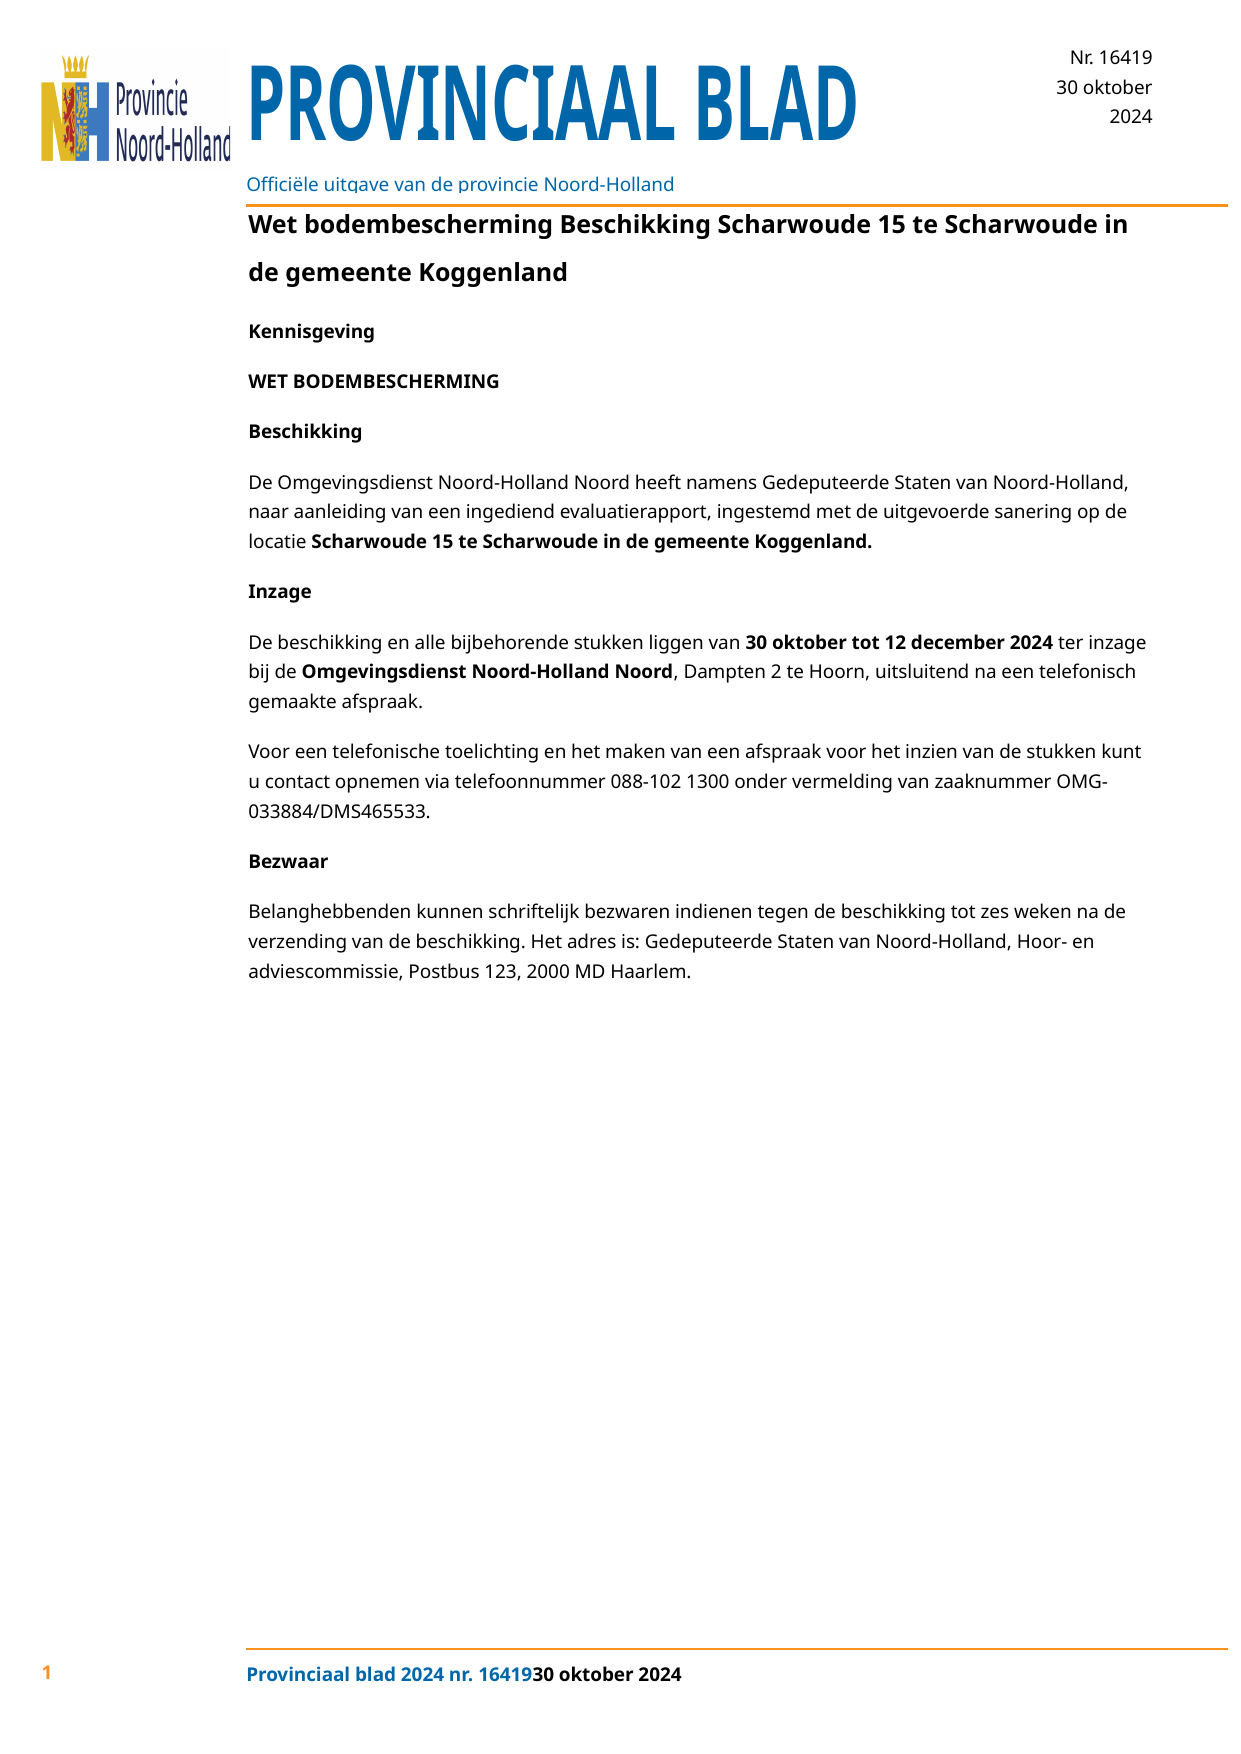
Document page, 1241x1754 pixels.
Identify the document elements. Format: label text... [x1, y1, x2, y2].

text Inzage [248, 579, 1152, 604]
text Kennisgeving [248, 318, 1152, 344]
text Wet bodembescherming Beschikking Scharwoude 15 te Scharwoude in de gemeente Koggenland [248, 207, 1152, 288]
text Belanghebbenden kunnen schriftelijk bezwaren indienen tegen de beschikking tot zes weken na de verzending van de beschikking. Het adres is: Gedeputeerde Staten van Noord-Holland, Hoor- en adviescommissie, Postbus 123, 2000 MD Haarlem. [248, 899, 1152, 984]
text De beschikking en alle bijbehorende stukken liggen van 30 oktober tot 12 december 2024 ter inzage bij de Omgevingsdienst Noord-Holland Noord, Dampten 2 te Hoorn, uitsluitend na een telefonisch gemaakte afspraak. [248, 629, 1152, 714]
text Bezwaar [248, 848, 1152, 874]
text De Omgevingsdienst Noord-Holland Noord heeft namens Gedeputeerde Staten van Noord-Holland, naar aanleiding van een ingediend evaluatierapport, ingestemd met de uitgevoerde sanering op de locatie Scharwoude 15 te Scharwoude in de gemeente Koggenland. [248, 469, 1152, 554]
text WET BODEMBESCHERMING [248, 368, 1152, 394]
text Voor een telefonische toelichting en het maken van een afspraak voor het inzien van de stukken kunt u contact opnemen via telefoonnummer 088-102 1300 onder vermelding van zaaknummer OMG-033884/DMS465533. [248, 739, 1152, 824]
picture [41, 47, 231, 172]
text Beschikking [248, 419, 1152, 444]
